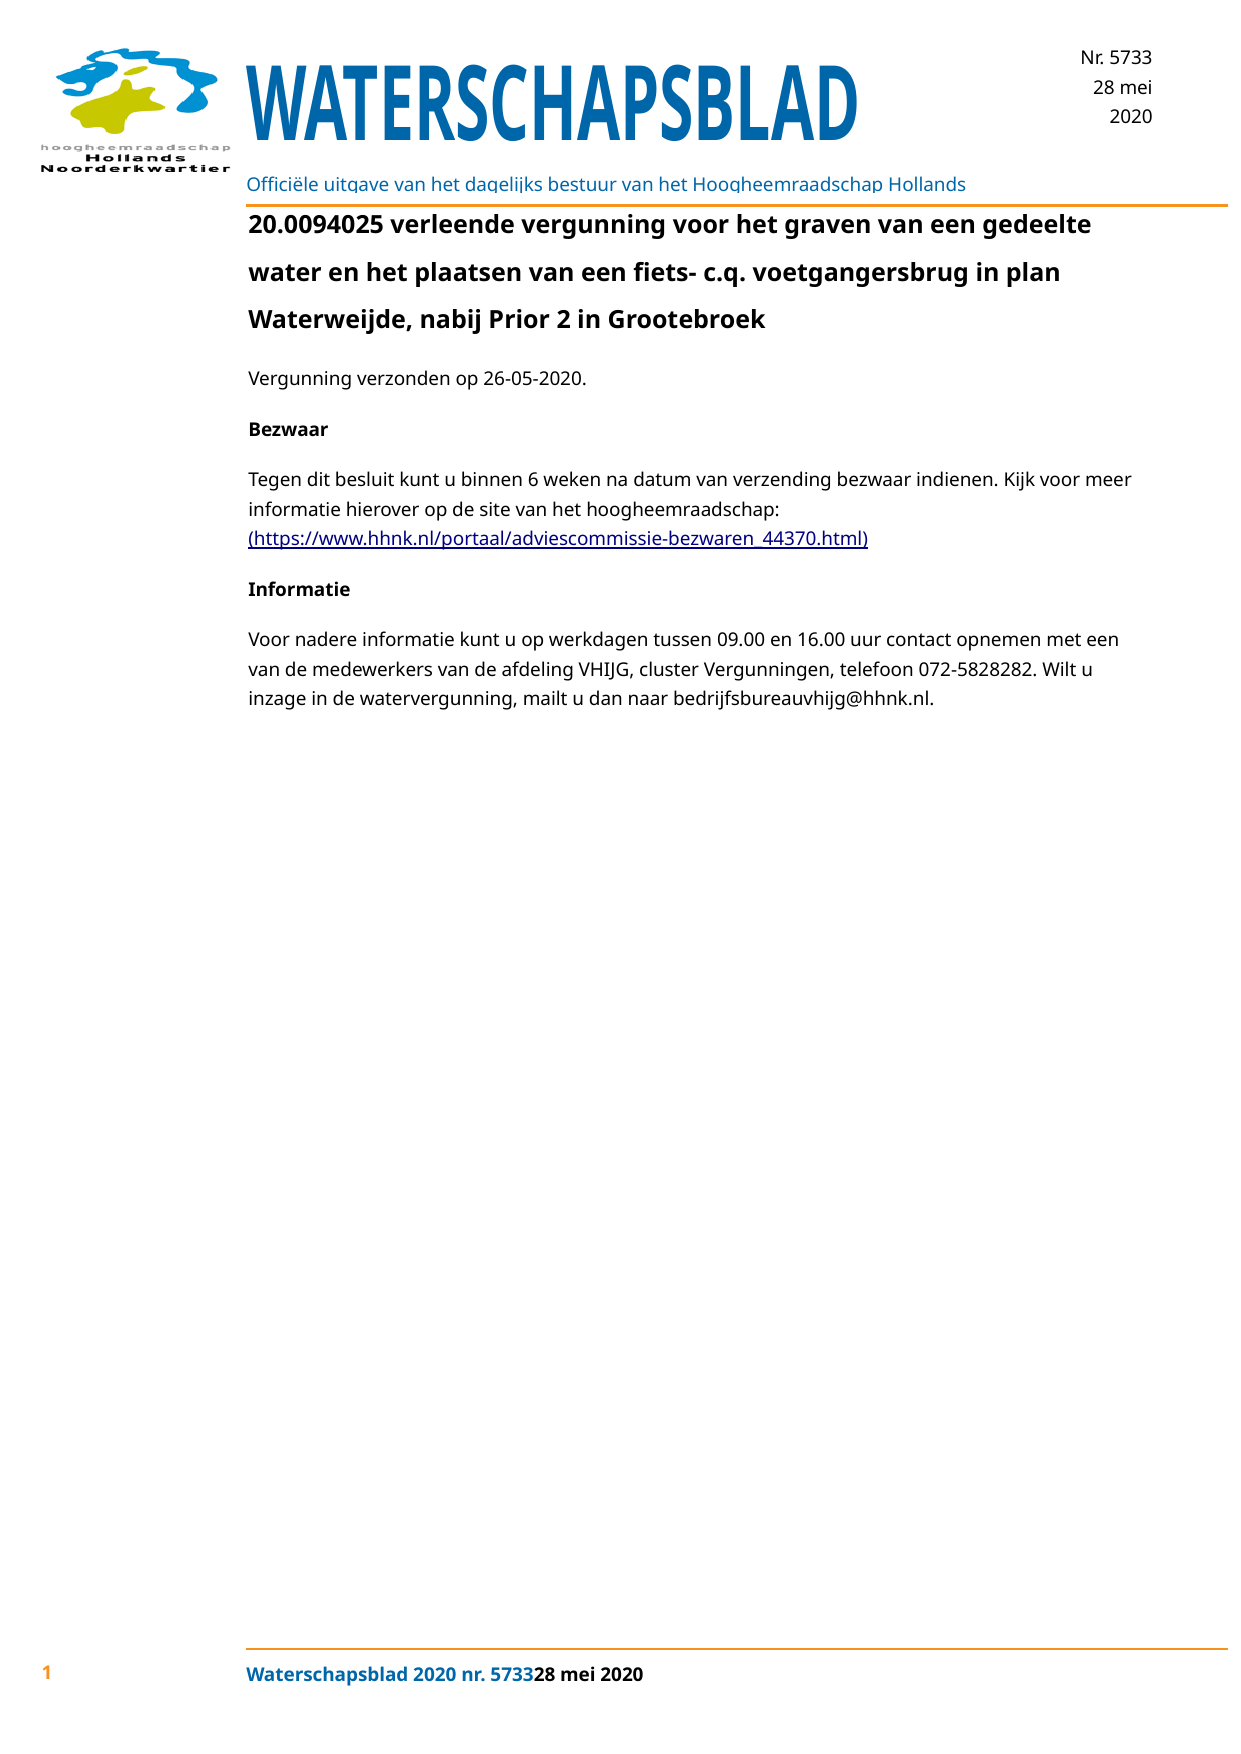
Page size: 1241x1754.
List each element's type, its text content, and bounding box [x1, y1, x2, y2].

text Vergunning verzonden op 26-05-2020. [248, 366, 1152, 391]
picture [41, 47, 231, 172]
text Voor nadere informatie kunt u op werkdagen tussen 09.00 en 16.00 uur contact opnemen met een van de medewerkers van de afdeling VHIJG, cluster Vergunningen, telefoon 072-5828282. Wilt u inzage in de watervergunning, mailt u dan naar bedrijfsbureauvhijg@hhnk.nl. [248, 626, 1152, 711]
text Tegen dit besluit kunt u binnen 6 weken na datum van verzending bezwaar indienen. Kijk voor meer informatie hierover op de site van het hoogheemraadschap: (https://www.hhnk.nl/portaal/adviescommissie-bezwaren_44370.html) [248, 466, 1152, 551]
text 20.0094025 verleende vergunning voor het graven van een gedeelte water en het plaatsen van een fiets- c.q. voetgangersbrug in plan Waterweijde, nabij Prior 2 in Grootebroek [248, 207, 1152, 336]
text Informatie [248, 576, 1152, 602]
text Bezwaar [248, 416, 1152, 442]
